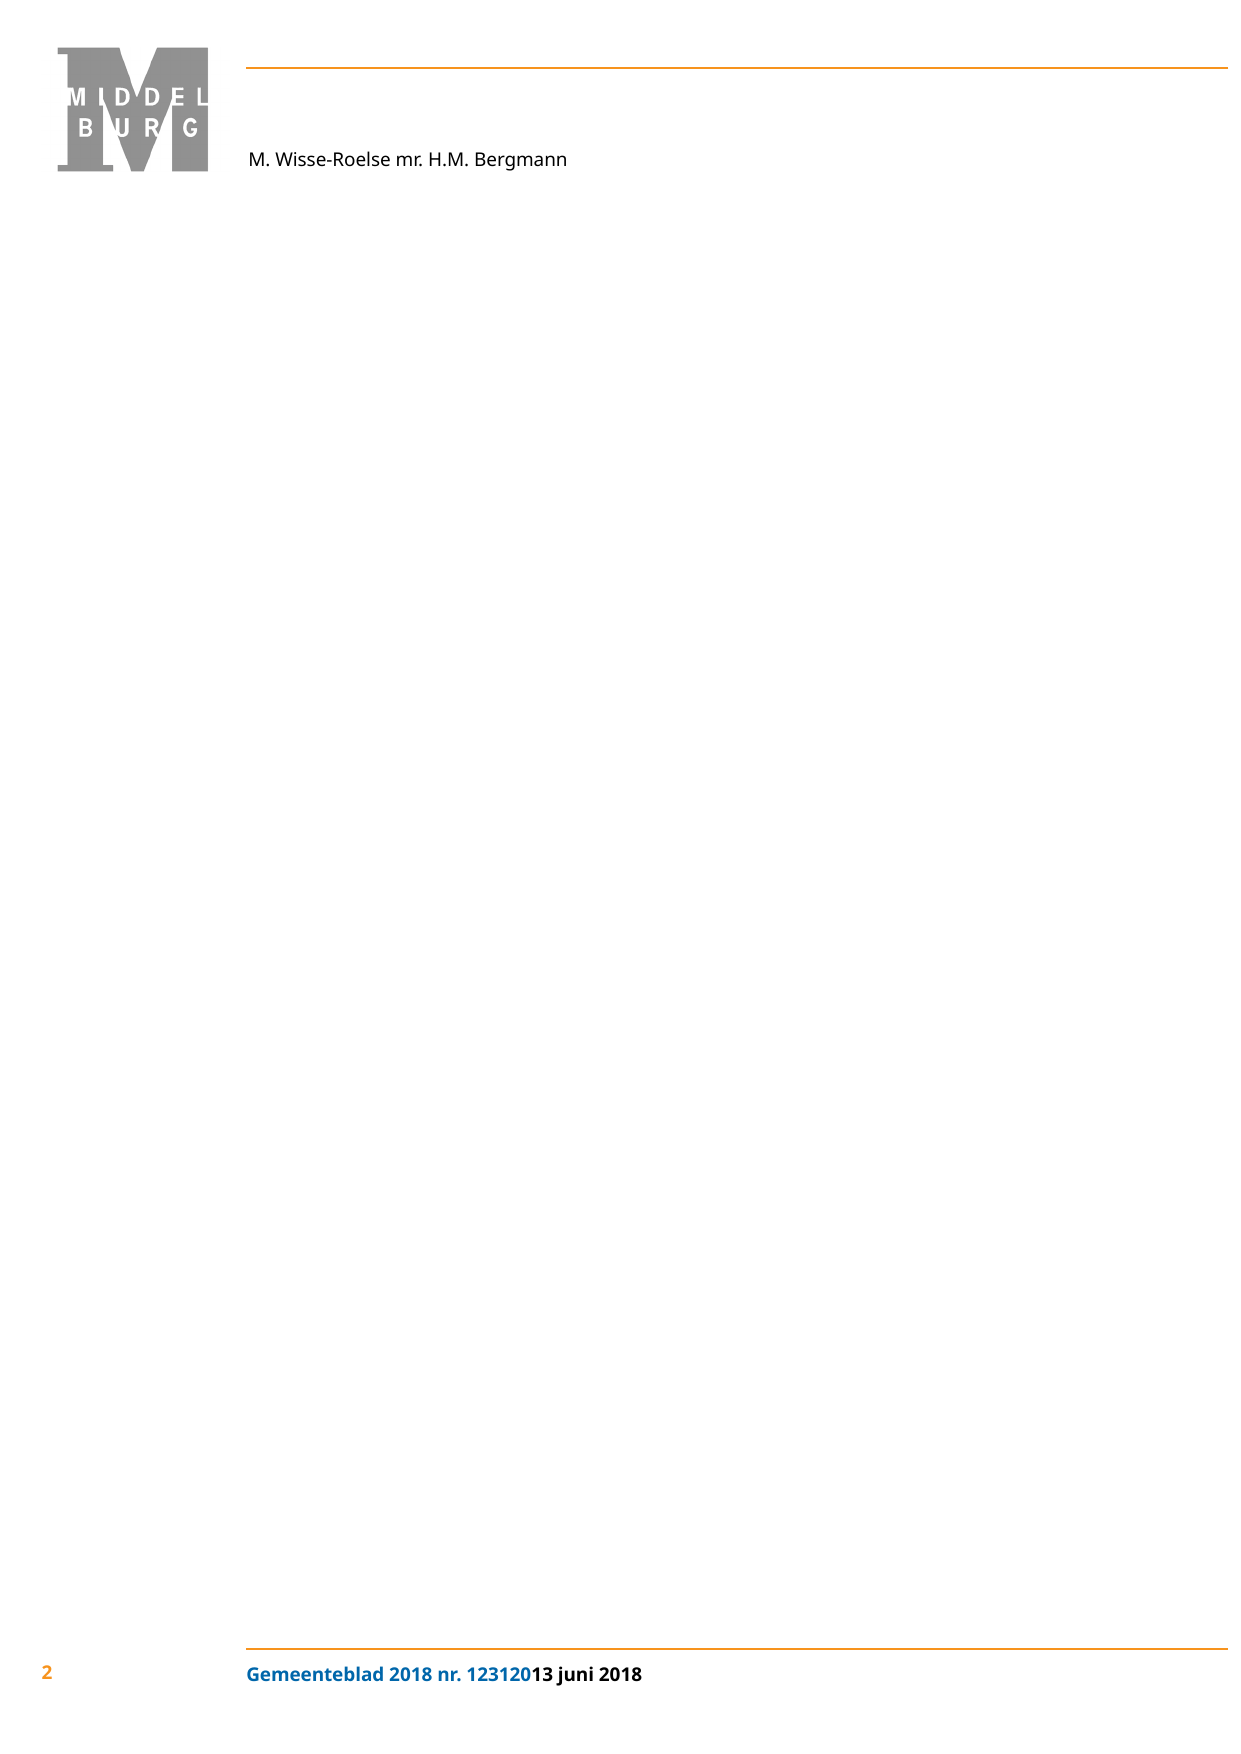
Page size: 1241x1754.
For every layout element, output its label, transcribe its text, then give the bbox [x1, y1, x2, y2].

picture [41, 47, 231, 172]
text M. Wisse-Roelse mr. H.M. Bergmann [248, 146, 1152, 172]
